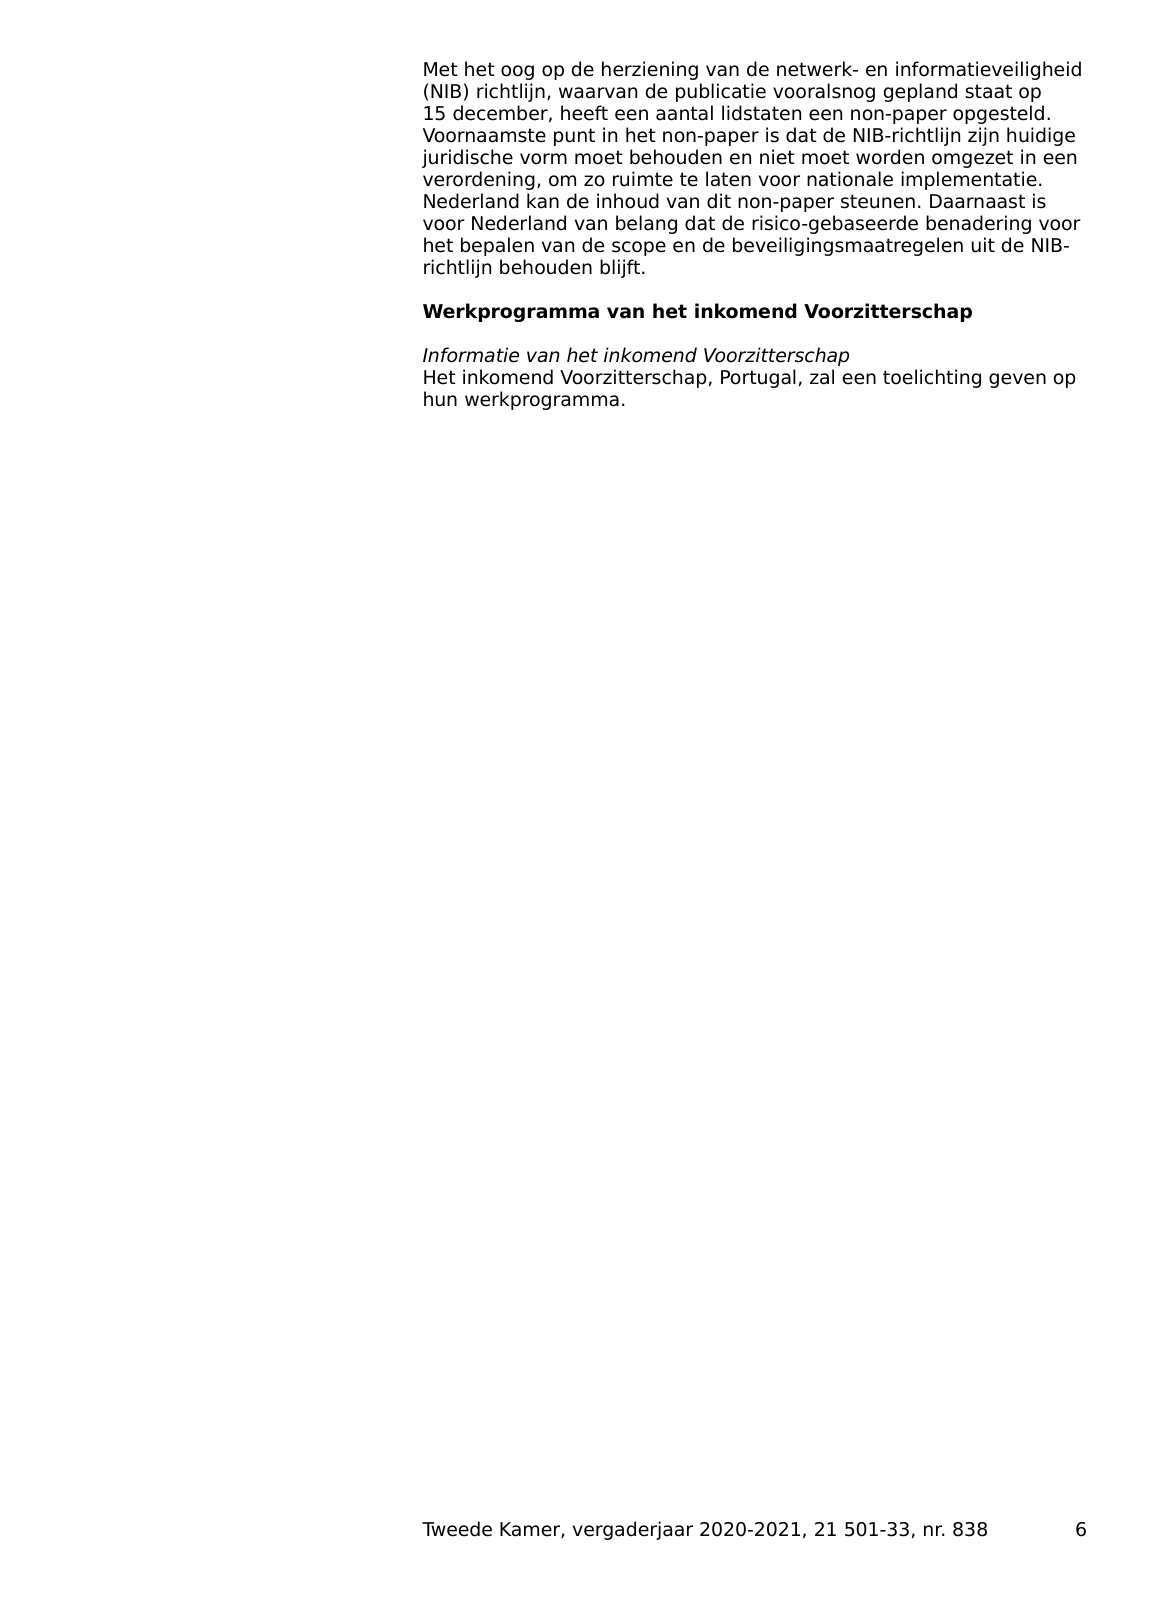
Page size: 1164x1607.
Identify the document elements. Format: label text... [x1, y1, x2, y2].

subtitle Werkprogramma van het inkomend Voorzitterschap [422, 301, 1087, 323]
text Het inkomend Voorzitterschap, Portugal, zal een toelichting geven op hun werkprogramma. [422, 367, 1087, 411]
text Met het oog op de herziening van de netwerk- en informatieveiligheid (NIB) richtlijn, waarvan de publicatie vooralsnog gepland staat op 15 december, heeft een aantal lidstaten een non-paper opgesteld. Voornaamste punt in het non-paper is dat de NIB-richtlijn zijn huidige juridische vorm moet behouden en niet moet worden omgezet in een verordening, om zo ruimte te laten voor nationale implementatie. Nederland kan de inhoud van dit non-paper steunen. Daarnaast is voor Nederland van belang dat de risico-gebaseerde benadering voor het bepalen van de scope en de beveiligingsmaatregelen uit de NIB-richtlijn behouden blijft. [422, 59, 1087, 279]
text Informatie van het inkomend Voorzitterschap [422, 345, 1087, 367]
